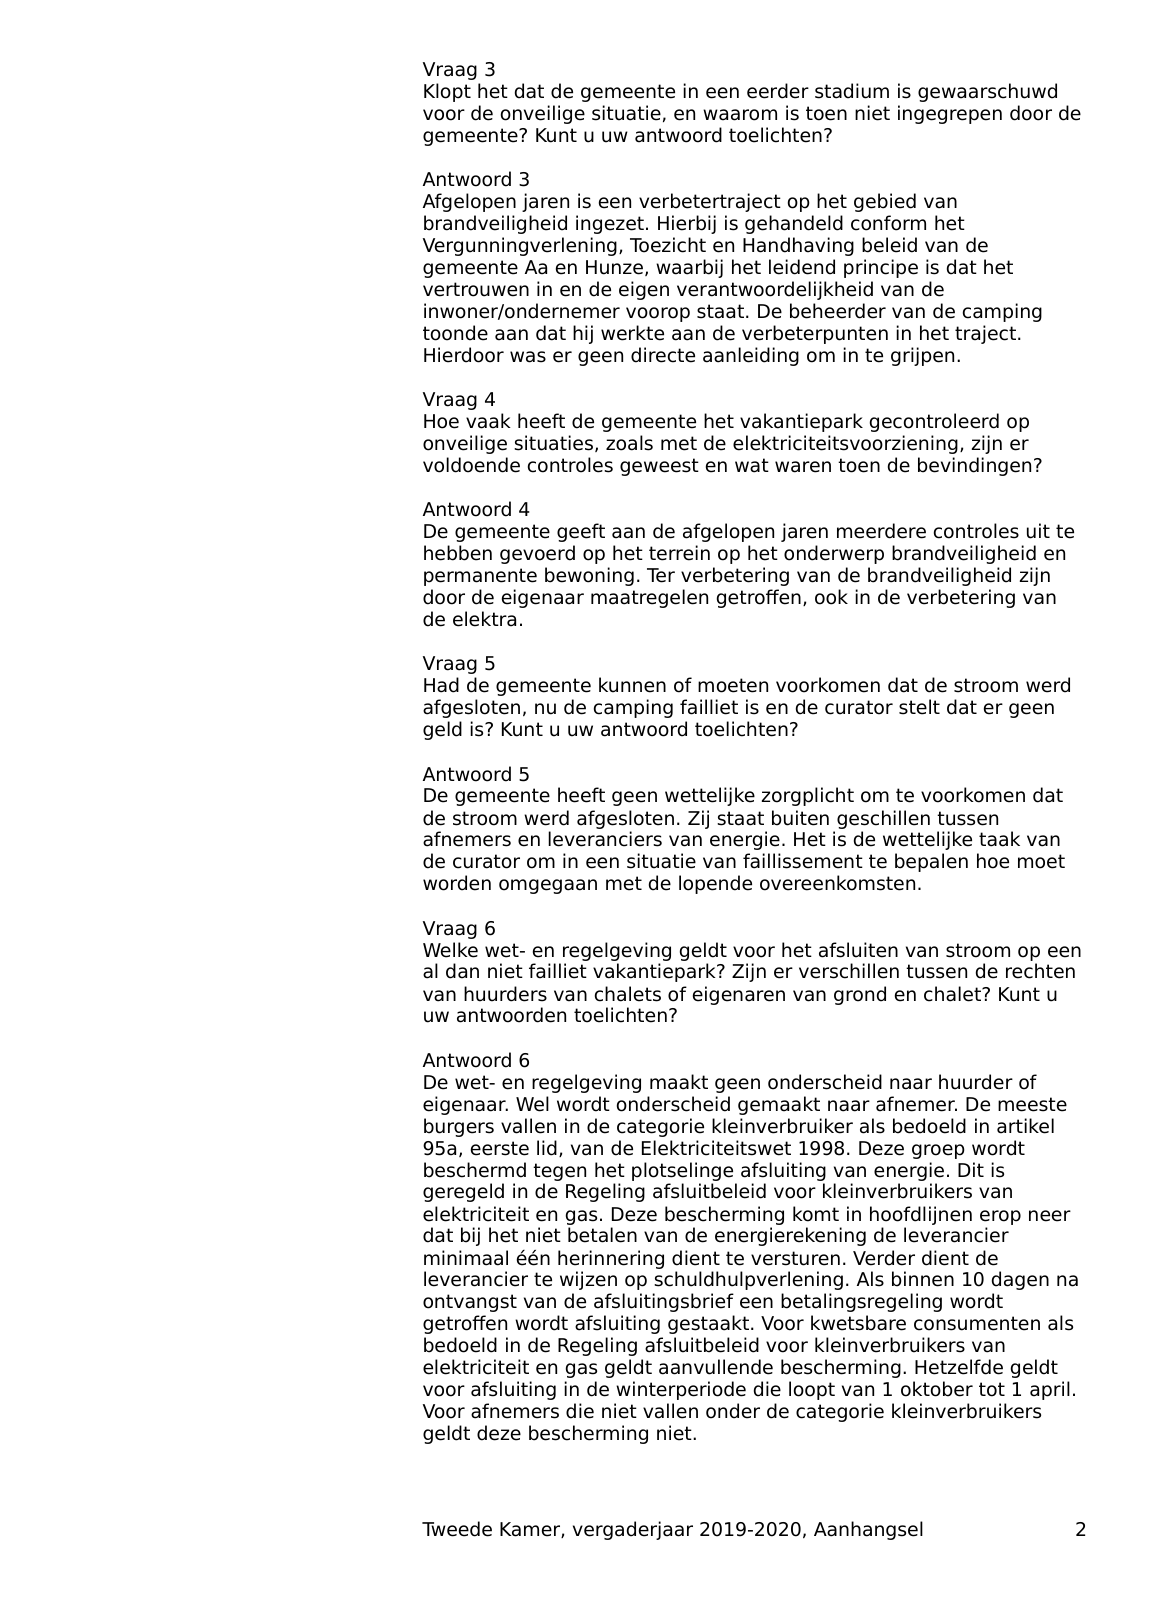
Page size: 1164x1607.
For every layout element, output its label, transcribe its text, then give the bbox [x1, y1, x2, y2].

text De wet- en regelgeving maakt geen onderscheid naar huurder of eigenaar. Wel wordt onderscheid gemaakt naar afnemer. De meeste burgers vallen in de categorie kleinverbruiker als bedoeld in artikel 95a, eerste lid, van de Elektriciteitswet 1998. Deze groep wordt beschermd tegen het plotselinge afsluiting van energie. Dit is geregeld in de Regeling afsluitbeleid voor kleinverbruikers van elektriciteit en gas. Deze bescherming komt in hoofdlijnen erop neer dat bij het niet betalen van de energierekening de leverancier minimaal één herinnering dient te versturen. Verder dient de leverancier te wijzen op schuldhulpverlening. Als binnen 10 dagen na ontvangst van de afsluitingsbrief een betalingsregeling wordt getroffen wordt afsluiting gestaakt. Voor kwetsbare consumenten als bedoeld in de Regeling afsluitbeleid voor kleinverbruikers van elektriciteit en gas geldt aanvullende bescherming. Hetzelfde geldt voor afsluiting in de winterperiode die loopt van 1 oktober tot 1 april. Voor afnemers die niet vallen onder de categorie kleinverbruikers geldt deze bescherming niet. [422, 1072, 1087, 1445]
text Vraag 3 [422, 59, 1087, 81]
text Hoe vaak heeft de gemeente het vakantiepark gecontroleerd op onveilige situaties, zoals met de elektriciteitsvoorziening, zijn er voldoende controles geweest en wat waren toen de bevindingen? [422, 411, 1087, 477]
text Afgelopen jaren is een verbetertraject op het gebied van brandveiligheid ingezet. Hierbij is gehandeld conform het Vergunningverlening, Toezicht en Handhaving beleid van de gemeente Aa en Hunze, waarbij het leidend principe is dat het vertrouwen in en de eigen verantwoordelijkheid van de inwoner/ondernemer voorop staat. De beheerder van de camping toonde aan dat hij werkte aan de verbeterpunten in het traject. Hierdoor was er geen directe aanleiding om in te grijpen. [422, 191, 1087, 367]
text Klopt het dat de gemeente in een eerder stadium is gewaarschuwd voor de onveilige situatie, en waarom is toen niet ingegrepen door de gemeente? Kunt u uw antwoord toelichten? [422, 81, 1087, 147]
text Antwoord 4 [422, 499, 1087, 521]
text Antwoord 6 [422, 1049, 1087, 1072]
text Had de gemeente kunnen of moeten voorkomen dat de stroom werd afgesloten, nu de camping failliet is en de curator stelt dat er geen geld is? Kunt u uw antwoord toelichten? [422, 675, 1087, 741]
text Vraag 6 [422, 917, 1087, 939]
text Vraag 4 [422, 389, 1087, 411]
text Vraag 5 [422, 653, 1087, 675]
text De gemeente geeft aan de afgelopen jaren meerdere controles uit te hebben gevoerd op het terrein op het onderwerp brandveiligheid en permanente bewoning. Ter verbetering van de brandveiligheid zijn door de eigenaar maatregelen getroffen, ook in de verbetering van de elektra. [422, 521, 1087, 631]
text Welke wet- en regelgeving geldt voor het afsluiten van stroom op een al dan niet failliet vakantiepark? Zijn er verschillen tussen de rechten van huurders van chalets of eigenaren van grond en chalet? Kunt u uw antwoorden toelichten? [422, 939, 1087, 1027]
text De gemeente heeft geen wettelijke zorgplicht om te voorkomen dat de stroom werd afgesloten. Zij staat buiten geschillen tussen afnemers en leveranciers van energie. Het is de wettelijke taak van de curator om in een situatie van faillissement te bepalen hoe moet worden omgegaan met de lopende overeenkomsten. [422, 785, 1087, 895]
text Antwoord 5 [422, 763, 1087, 785]
text Antwoord 3 [422, 169, 1087, 191]
